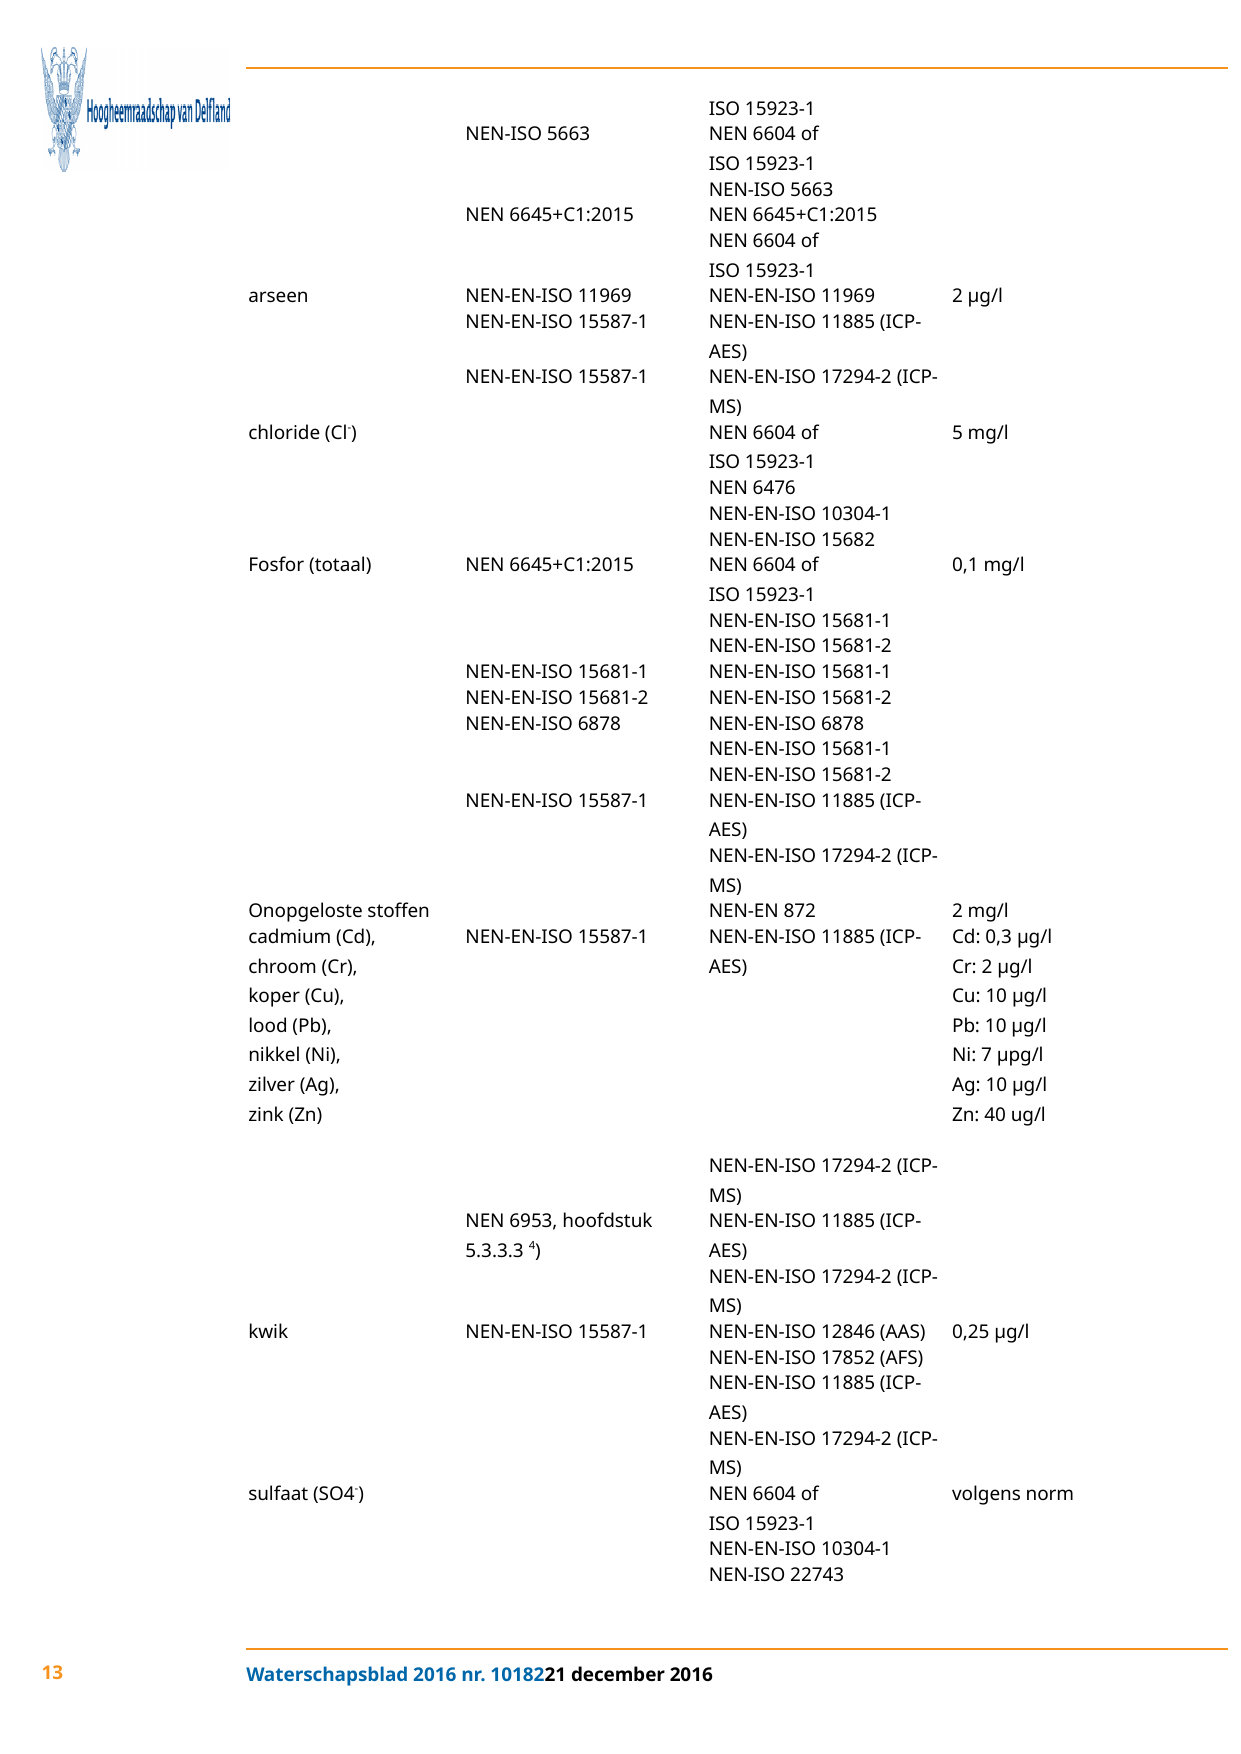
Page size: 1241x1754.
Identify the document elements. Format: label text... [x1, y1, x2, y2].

table_cell NEN-ISO 5663 [709, 176, 952, 202]
table_cell [465, 1425, 708, 1480]
table_cell NEN-EN-ISO 15681-1 [709, 658, 952, 684]
table_cell NEN-EN-ISO 6878 [709, 710, 952, 735]
table_cell NEN 6604 of ISO 15923-1 [709, 121, 952, 176]
table_cell [248, 1425, 465, 1480]
table_cell [952, 308, 1152, 364]
table_cell [465, 1536, 708, 1561]
table_cell [952, 607, 1152, 632]
table_cell [248, 308, 465, 364]
table_cell 5 mg/l [952, 419, 1152, 474]
table_cell 2 µg/l [952, 283, 1152, 308]
table_cell [952, 1561, 1152, 1587]
table_cell NEN 6604 of ISO 15923-1 [709, 1480, 952, 1536]
table_cell NEN 6953, hoofdstuk 5.3.3.3 4) [465, 1208, 708, 1263]
table_cell [465, 1263, 708, 1318]
table_cell [248, 735, 465, 761]
table_cell 0,1 mg/l [952, 551, 1152, 607]
table_cell [952, 1126, 1152, 1152]
table_cell NEN-EN-ISO 12846 (AAS) [709, 1318, 952, 1344]
table_cell 2 mg/l [952, 898, 1152, 923]
table_cell NEN 6645+C1:2015 [709, 202, 952, 227]
table_cell [465, 1370, 708, 1425]
table_cell [465, 633, 708, 658]
table_cell NEN-EN-ISO 15681-2 [709, 684, 952, 710]
table_cell [465, 500, 708, 526]
table_cell NEN-EN-ISO 11969 [465, 283, 708, 308]
table_cell NEN-EN-ISO 17294-2 (ICP-MS) [709, 364, 952, 419]
table_cell [465, 1152, 708, 1207]
table_cell [465, 735, 708, 761]
table_cell [952, 1370, 1152, 1425]
table_cell [952, 474, 1152, 500]
table_cell [465, 1561, 708, 1587]
table_cell ISO 15923-1 [709, 95, 952, 121]
table_cell NEN 6476 [709, 474, 952, 500]
table_cell [465, 761, 708, 787]
table_cell NEN-EN-ISO 17294-2 (ICP-MS) [709, 1425, 952, 1480]
table_cell [465, 1480, 708, 1536]
table_cell NEN-EN-ISO 11885 (ICP-AES) [709, 1370, 952, 1425]
table_cell NEN-EN-ISO 11885 (ICP-AES) [709, 308, 952, 364]
table_cell [465, 898, 708, 923]
table_cell [952, 227, 1152, 283]
table_cell [248, 1208, 465, 1263]
table_cell [465, 95, 708, 121]
table_cell [465, 419, 708, 474]
table_cell Fosfor (totaal) [248, 551, 465, 607]
table_cell [465, 474, 708, 500]
table_cell [952, 121, 1152, 176]
table_cell [248, 474, 465, 500]
table_cell NEN-EN-ISO 15681-2 [709, 761, 952, 787]
table_cell NEN-EN-ISO 11969 [709, 283, 952, 308]
table_cell NEN-EN-ISO 15587-1 [465, 923, 708, 1126]
table_cell NEN-EN-ISO 15681-2 [465, 684, 708, 710]
table_cell [248, 176, 465, 202]
table_cell [952, 1263, 1152, 1318]
table_cell NEN-EN-ISO 15587-1 [465, 308, 708, 364]
table_cell [248, 1536, 465, 1561]
table_cell [952, 735, 1152, 761]
table_cell [248, 1263, 465, 1318]
table_cell [248, 95, 465, 121]
table_cell [465, 526, 708, 551]
table_cell chloride (Cl-) [248, 419, 465, 474]
table_cell NEN-EN-ISO 15682 [709, 526, 952, 551]
table_cell [248, 787, 465, 842]
table_cell NEN-EN-ISO 17294-2 (ICP-MS) [709, 842, 952, 897]
table_cell [952, 364, 1152, 419]
table_cell sulfaat (SO4-) [248, 1480, 465, 1536]
table_cell NEN 6604 of ISO 15923-1 [709, 419, 952, 474]
table_cell NEN-EN-ISO 15587-1 [465, 787, 708, 842]
table_cell [248, 710, 465, 735]
table_cell [952, 684, 1152, 710]
table_cell [952, 761, 1152, 787]
table_cell NEN 6645+C1:2015 [465, 551, 708, 607]
table_cell [709, 1126, 952, 1152]
table_cell [952, 1344, 1152, 1369]
table_cell [465, 227, 708, 283]
table_cell NEN-EN-ISO 15587-1 [465, 364, 708, 419]
table_cell [248, 658, 465, 684]
table_cell [952, 1152, 1152, 1207]
table_cell [248, 202, 465, 227]
table_cell NEN-EN-ISO 11885 (ICP-AES) [709, 923, 952, 1126]
table_cell [952, 710, 1152, 735]
table_cell [465, 842, 708, 897]
table_cell NEN-ISO 5663 [465, 121, 708, 176]
table_cell NEN-EN-ISO 15681-2 [709, 633, 952, 658]
table_cell [248, 607, 465, 632]
table_cell [952, 95, 1152, 121]
table_cell [465, 1344, 708, 1369]
table_cell volgens norm [952, 1480, 1152, 1536]
table_cell [248, 1370, 465, 1425]
table_cell [248, 1152, 465, 1207]
table_cell [248, 1344, 465, 1369]
table_cell NEN-EN-ISO 10304-1 [709, 1536, 952, 1561]
table_cell [952, 787, 1152, 842]
table_cell cadmium (Cd), chroom (Cr), koper (Cu), lood (Pb), nikkel (Ni), zilver (Ag), zink (Zn) [248, 923, 465, 1126]
table_cell NEN-EN-ISO 10304-1 [709, 500, 952, 526]
table_cell 0,25 µg/l [952, 1318, 1152, 1344]
table_cell Onopgeloste stoffen [248, 898, 465, 923]
table_cell [465, 607, 708, 632]
table_cell NEN-EN 872 [709, 898, 952, 923]
table_cell [248, 1126, 465, 1152]
table_cell NEN 6645+C1:2015 [465, 202, 708, 227]
table_cell [248, 364, 465, 419]
table_cell [248, 1561, 465, 1587]
table_cell [248, 633, 465, 658]
table_cell NEN-ISO 22743 [709, 1561, 952, 1587]
table_cell NEN-EN-ISO 17852 (AFS) [709, 1344, 952, 1369]
table_cell NEN 6604 of ISO 15923-1 [709, 551, 952, 607]
table_cell [248, 121, 465, 176]
table_cell NEN 6604 of ISO 15923-1 [709, 227, 952, 283]
table_cell NEN-EN-ISO 15681-1 [465, 658, 708, 684]
table_cell [952, 202, 1152, 227]
table_cell [248, 684, 465, 710]
table_cell [952, 633, 1152, 658]
table_cell arseen [248, 283, 465, 308]
table_cell [248, 761, 465, 787]
table_cell [248, 526, 465, 551]
table_cell NEN-EN-ISO 15681-1 [709, 735, 952, 761]
picture [41, 47, 231, 172]
table_cell [952, 1425, 1152, 1480]
table_cell NEN-EN-ISO 11885 (ICP-AES) [709, 1208, 952, 1263]
table_cell [248, 842, 465, 897]
table_cell [952, 842, 1152, 897]
table_cell NEN-EN-ISO 15587-1 [465, 1318, 708, 1344]
table_cell NEN-EN-ISO 17294-2 (ICP-MS) [709, 1263, 952, 1318]
table_cell [952, 1536, 1152, 1561]
table_cell [248, 227, 465, 283]
table_cell NEN-EN-ISO 6878 [465, 710, 708, 735]
table_cell NEN-EN-ISO 15681-1 [709, 607, 952, 632]
table_cell [465, 176, 708, 202]
table_cell kwik [248, 1318, 465, 1344]
table_cell [952, 1208, 1152, 1263]
table_cell NEN-EN-ISO 11885 (ICP-AES) [709, 787, 952, 842]
table_cell [465, 1126, 708, 1152]
table_cell NEN-EN-ISO 17294-2 (ICP-MS) [709, 1152, 952, 1207]
table_cell [952, 176, 1152, 202]
table_cell Cd: 0,3 µg/l Cr: 2 µg/l Cu: 10 µg/l Pb: 10 µg/l Ni: 7 µpg/l Ag: 10 µg/l Zn: 40 ug/l [952, 923, 1152, 1126]
table_cell [952, 658, 1152, 684]
table_cell [952, 526, 1152, 551]
table_cell [248, 500, 465, 526]
table_cell [952, 500, 1152, 526]
